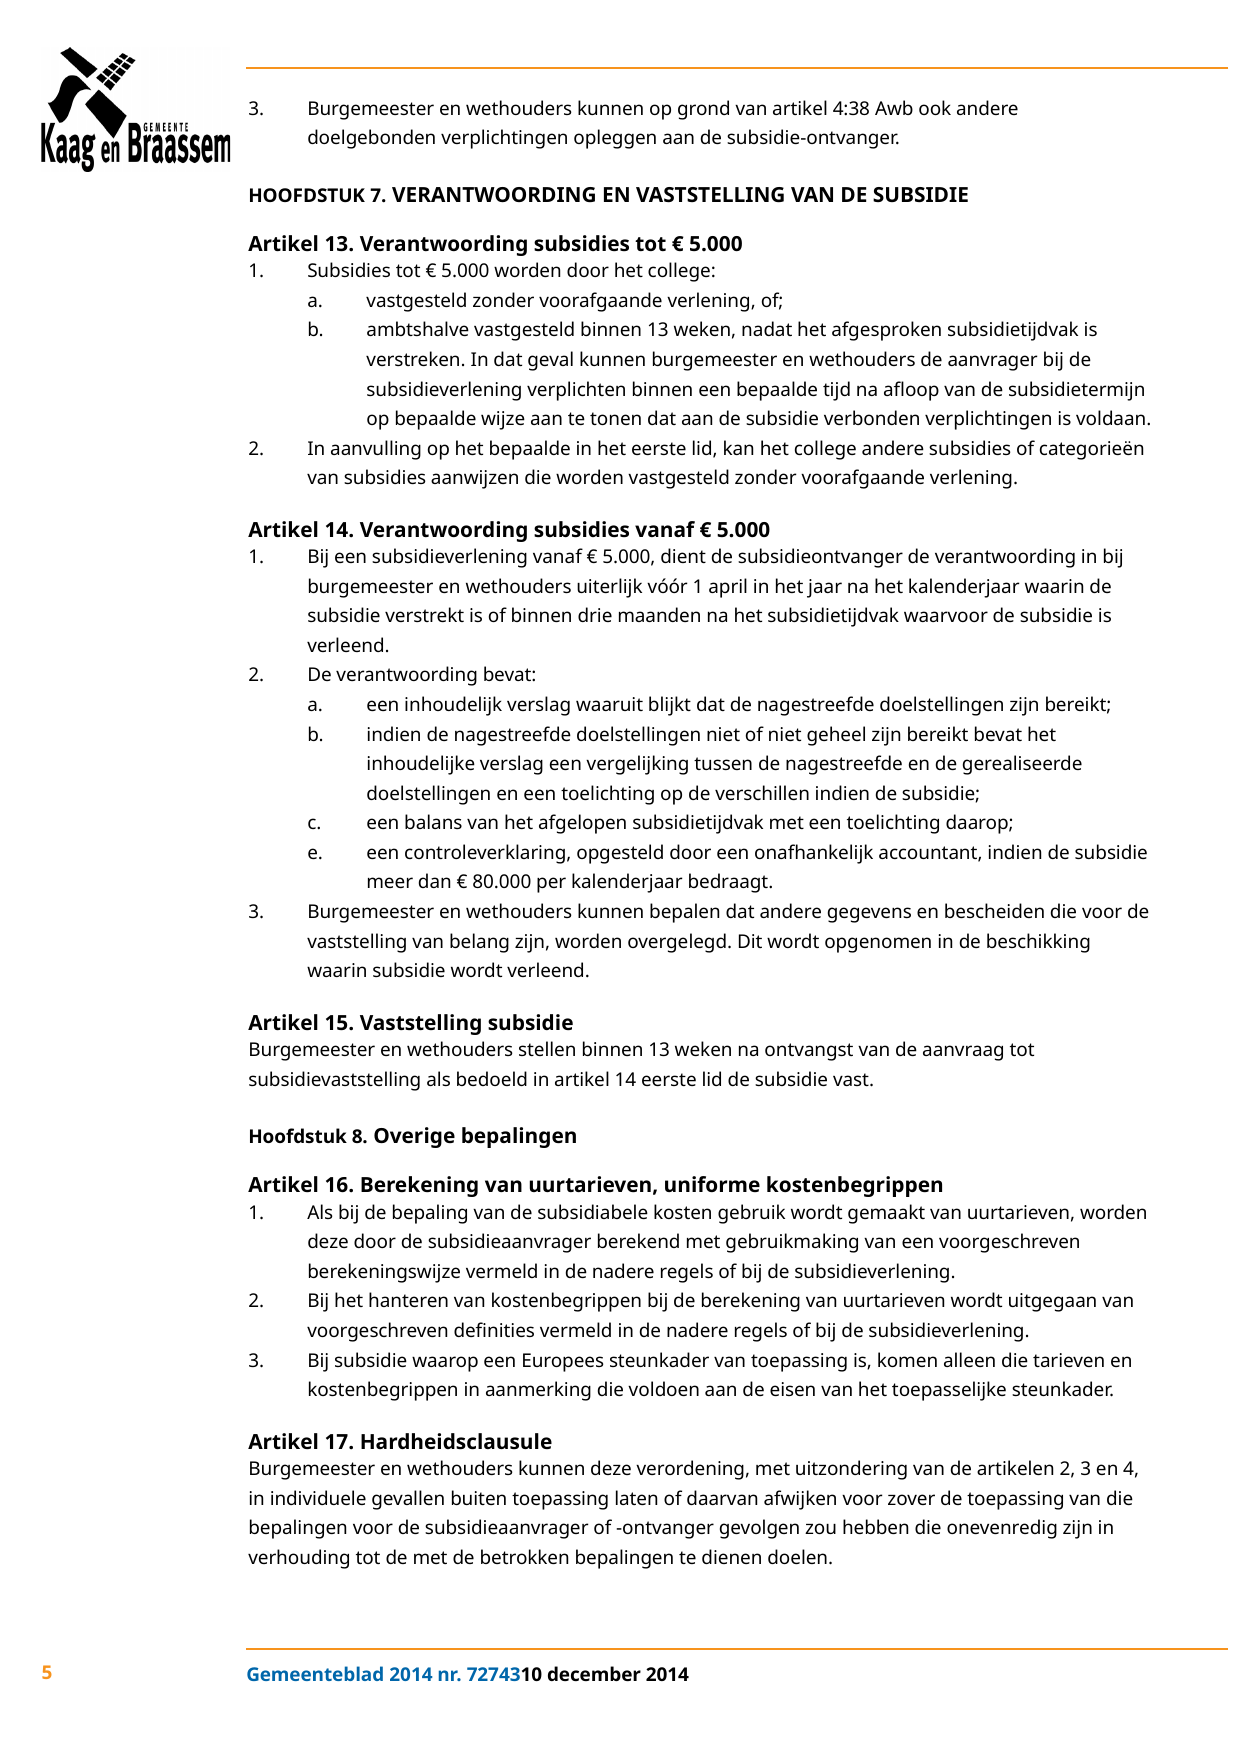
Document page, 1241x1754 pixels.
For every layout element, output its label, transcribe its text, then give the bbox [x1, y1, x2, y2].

text Hoofdstuk 8. Overige bepalingen [248, 1121, 1152, 1150]
list Burgemeester en wethouders kunnen bepalen dat andere gegevens en bescheiden die voor de vaststelling van belang zijn, worden overgelegd. Dit wordt opgenomen in de beschikking waarin subsidie wordt verleend. [248, 898, 1152, 983]
list Als bij de bepaling van de subsidiabele kosten gebruik wordt gemaakt van uurtarieven, worden deze door de subsidieaanvrager berekend met gebruikmaking van een voorgeschreven berekeningswijze vermeld in de nadere regels of bij de subsidieverlening. [248, 1199, 1152, 1284]
list een controleverklaring, opgesteld door een onafhankelijk accountant, indien de subsidie meer dan € 80.000 per kalenderjaar bedraagt. [307, 839, 1152, 894]
list indien de nagestreefde doelstellingen niet of niet geheel zijn bereikt bevat het inhoudelijke verslag een vergelijking tussen de nagestreefde en de gerealiseerde doelstellingen en een toelichting op de verschillen indien de subsidie; [307, 721, 1152, 806]
text Artikel 13. Verantwoording subsidies tot € 5.000 [248, 229, 1152, 257]
list een inhoudelijk verslag waaruit blijkt dat de nagestreefde doelstellingen zijn bereikt; [307, 691, 1152, 717]
text HOOFDSTUK 7. VERANTWOORDING EN VASTSTELLING VAN DE SUBSIDIE [248, 180, 1152, 208]
list Bij het hanteren van kostenbegrippen bij de berekening van uurtarieven wordt uitgegaan van voorgeschreven definities vermeld in de nadere regels of bij de subsidieverlening. [248, 1288, 1152, 1343]
text Burgemeester en wethouders kunnen deze verordening, met uitzondering van de artikelen 2, 3 en 4, in individuele gevallen buiten toepassing laten of daarvan afwijken voor zover de toepassing van die bepalingen voor de subsidieaanvrager of -ontvanger gevolgen zou hebben die onevenredig zijn in verhouding tot de met de betrokken bepalingen te dienen doelen. [248, 1455, 1152, 1570]
text Artikel 15. Vaststelling subsidie [248, 1008, 1152, 1036]
list Subsidies tot € 5.000 worden door het college: [248, 257, 1152, 283]
list Bij een subsidieverlening vanaf € 5.000, dient de subsidieontvanger de verantwoording in bij burgemeester en wethouders uiterlijk vóór 1 april in het jaar na het kalenderjaar waarin de subsidie verstrekt is of binnen drie maanden na het subsidietijdvak waarvoor de subsidie is verleend. [248, 543, 1152, 658]
list De verantwoording bevat: [248, 662, 1152, 687]
list ambtshalve vastgesteld binnen 13 weken, nadat het afgesproken subsidietijdvak is verstreken. In dat geval kunnen burgemeester en wethouders de aanvrager bij de subsidieverlening verplichten binnen een bepaalde tijd na afloop van de subsidietermijn op bepaalde wijze aan te tonen dat aan de subsidie verbonden verplichtingen is voldaan. [307, 317, 1152, 431]
picture [41, 47, 231, 172]
list In aanvulling op het bepaalde in het eerste lid, kan het college andere subsidies of categorieën van subsidies aanwijzen die worden vastgesteld zonder voorafgaande verlening. [248, 435, 1152, 490]
list vastgesteld zonder voorafgaande verlening, of; [307, 287, 1152, 313]
text Artikel 16. Berekening van uurtarieven, uniforme kostenbegrippen [248, 1171, 1152, 1199]
text Burgemeester en wethouders stellen binnen 13 weken na ontvangst van de aanvraag tot subsidievaststelling als bedoeld in artikel 14 eerste lid de subsidie vast. [248, 1036, 1152, 1092]
list Burgemeester en wethouders kunnen op grond van artikel 4:38 Awb ook andere doelgebonden verplichtingen opleggen aan de subsidie-ontvanger. [248, 95, 1152, 150]
text Artikel 17. Hardheidsclausule [248, 1427, 1152, 1455]
list Bij subsidie waarop een Europees steunkader van toepassing is, komen alleen die tarieven en kostenbegrippen in aanmerking die voldoen aan de eisen van het toepasselijke steunkader. [248, 1347, 1152, 1402]
list een balans van het afgelopen subsidietijdvak met een toelichting daarop; [307, 809, 1152, 835]
text Artikel 14. Verantwoording subsidies vanaf € 5.000 [248, 515, 1152, 543]
